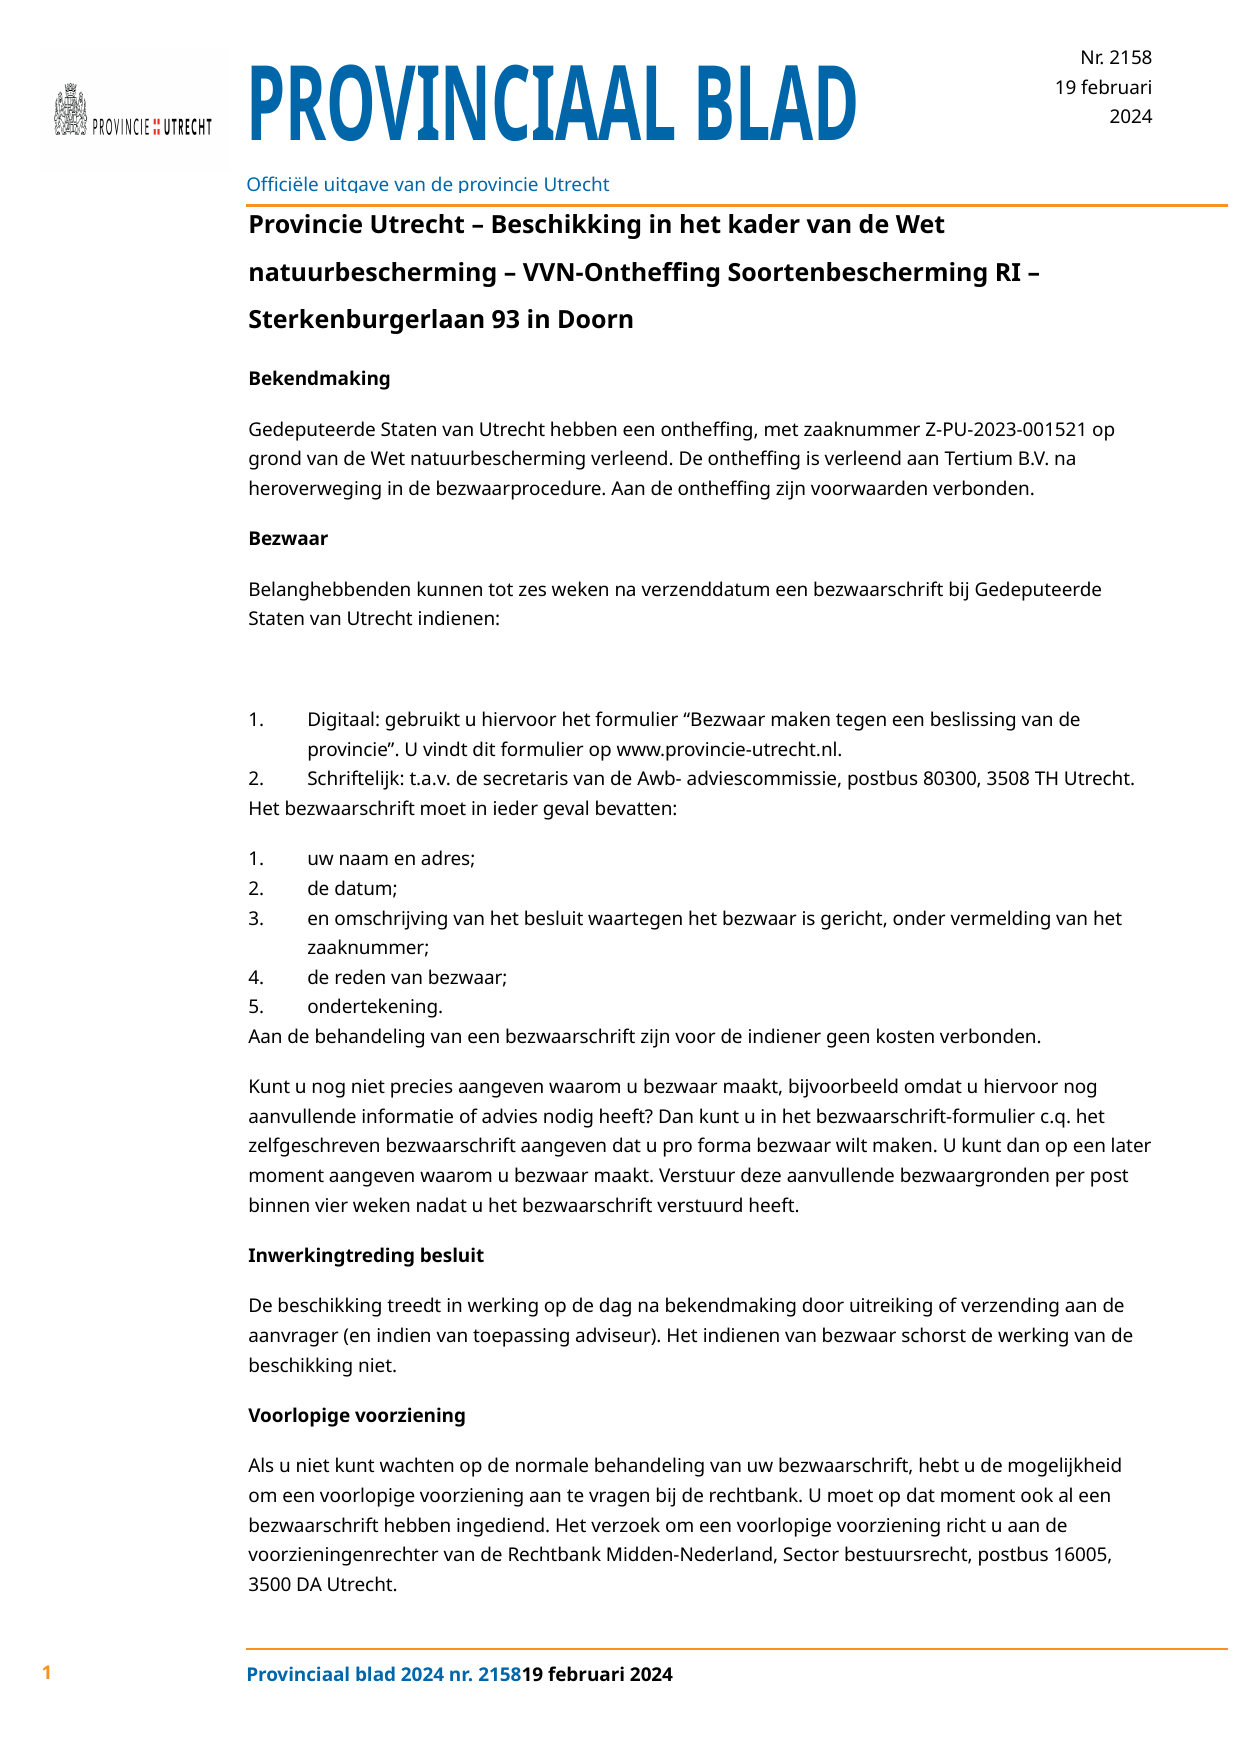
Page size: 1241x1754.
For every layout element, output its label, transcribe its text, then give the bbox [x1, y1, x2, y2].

text Provincie Utrecht – Beschikking in het kader van de Wet natuurbescherming – VVN-Ontheffing Soortenbescherming RI – Sterkenburgerlaan 93 in Doorn [248, 207, 1152, 336]
list de reden van bezwaar; [248, 964, 1152, 989]
list ondertekening. [248, 993, 1152, 1019]
picture [41, 47, 231, 172]
text De beschikking treedt in werking op de dag na bekendmaking door uitreiking of verzending aan de aanvrager (en indien van toepassing adviseur). Het indienen van bezwaar schorst de werking van de beschikking niet. [248, 1293, 1152, 1377]
text Aan de behandeling van een bezwaarschrift zijn voor de indiener geen kosten verbonden. [248, 1023, 1152, 1049]
text Kunt u nog niet precies aangeven waarom u bezwaar maakt, bijvoorbeeld omdat u hiervoor nog aanvullende informatie of advies nodig heeft? Dan kunt u in het bezwaarschrift-formulier c.q. het zelfgeschreven bezwaarschrift aangeven dat u pro forma bezwaar wilt maken. U kunt dan op een later moment aangeven waarom u bezwaar maakt. Verstuur deze aanvullende bezwaargronden per post binnen vier weken nadat u het bezwaarschrift verstuurd heeft. [248, 1073, 1152, 1217]
text Voorlopige voorziening [248, 1402, 1152, 1428]
list en omschrijving van het besluit waartegen het bezwaar is gericht, onder vermelding van het zaaknummer; [248, 905, 1152, 960]
text Inwerkingtreding besluit [248, 1242, 1152, 1268]
list de datum; [248, 875, 1152, 901]
text Gedeputeerde Staten van Utrecht hebben een ontheffing, met zaaknummer Z-PU-2023-001521 op grond van de Wet natuurbescherming verleend. De ontheffing is verleend aan Tertium B.V. na heroverweging in de bezwaarprocedure. Aan de ontheffing zijn voorwaarden verbonden. [248, 416, 1152, 501]
list uw naam en adres; [248, 846, 1152, 871]
text Bekendmaking [248, 366, 1152, 391]
text Belanghebbenden kunnen tot zes weken na verzenddatum een bezwaarschrift bij Gedeputeerde Staten van Utrecht indienen: [248, 576, 1152, 631]
text Als u niet kunt wachten op de normale behandeling van uw bezwaarschrift, hebt u de mogelijkheid om een voorlopige voorziening aan te vragen bij de rechtbank. U moet op dat moment ook al een bezwaarschrift hebben ingediend. Het verzoek om een voorlopige voorziening richt u aan de voorzieningenrechter van de Rechtbank Midden-Nederland, Sector bestuursrecht, postbus 16005, 3500 DA Utrecht. [248, 1453, 1152, 1597]
text Het bezwaarschrift moet in ieder geval bevatten: [248, 795, 1152, 821]
list Digitaal: gebruikt u hiervoor het formulier “Bezwaar maken tegen een beslissing van de provincie”. U vindt dit formulier op www.provincie-utrecht.nl. [248, 706, 1152, 762]
text Bezwaar [248, 526, 1152, 551]
list Schriftelijk: t.a.v. de secretaris van de Awb- adviescommissie, postbus 80300, 3508 TH Utrecht. [248, 766, 1152, 791]
